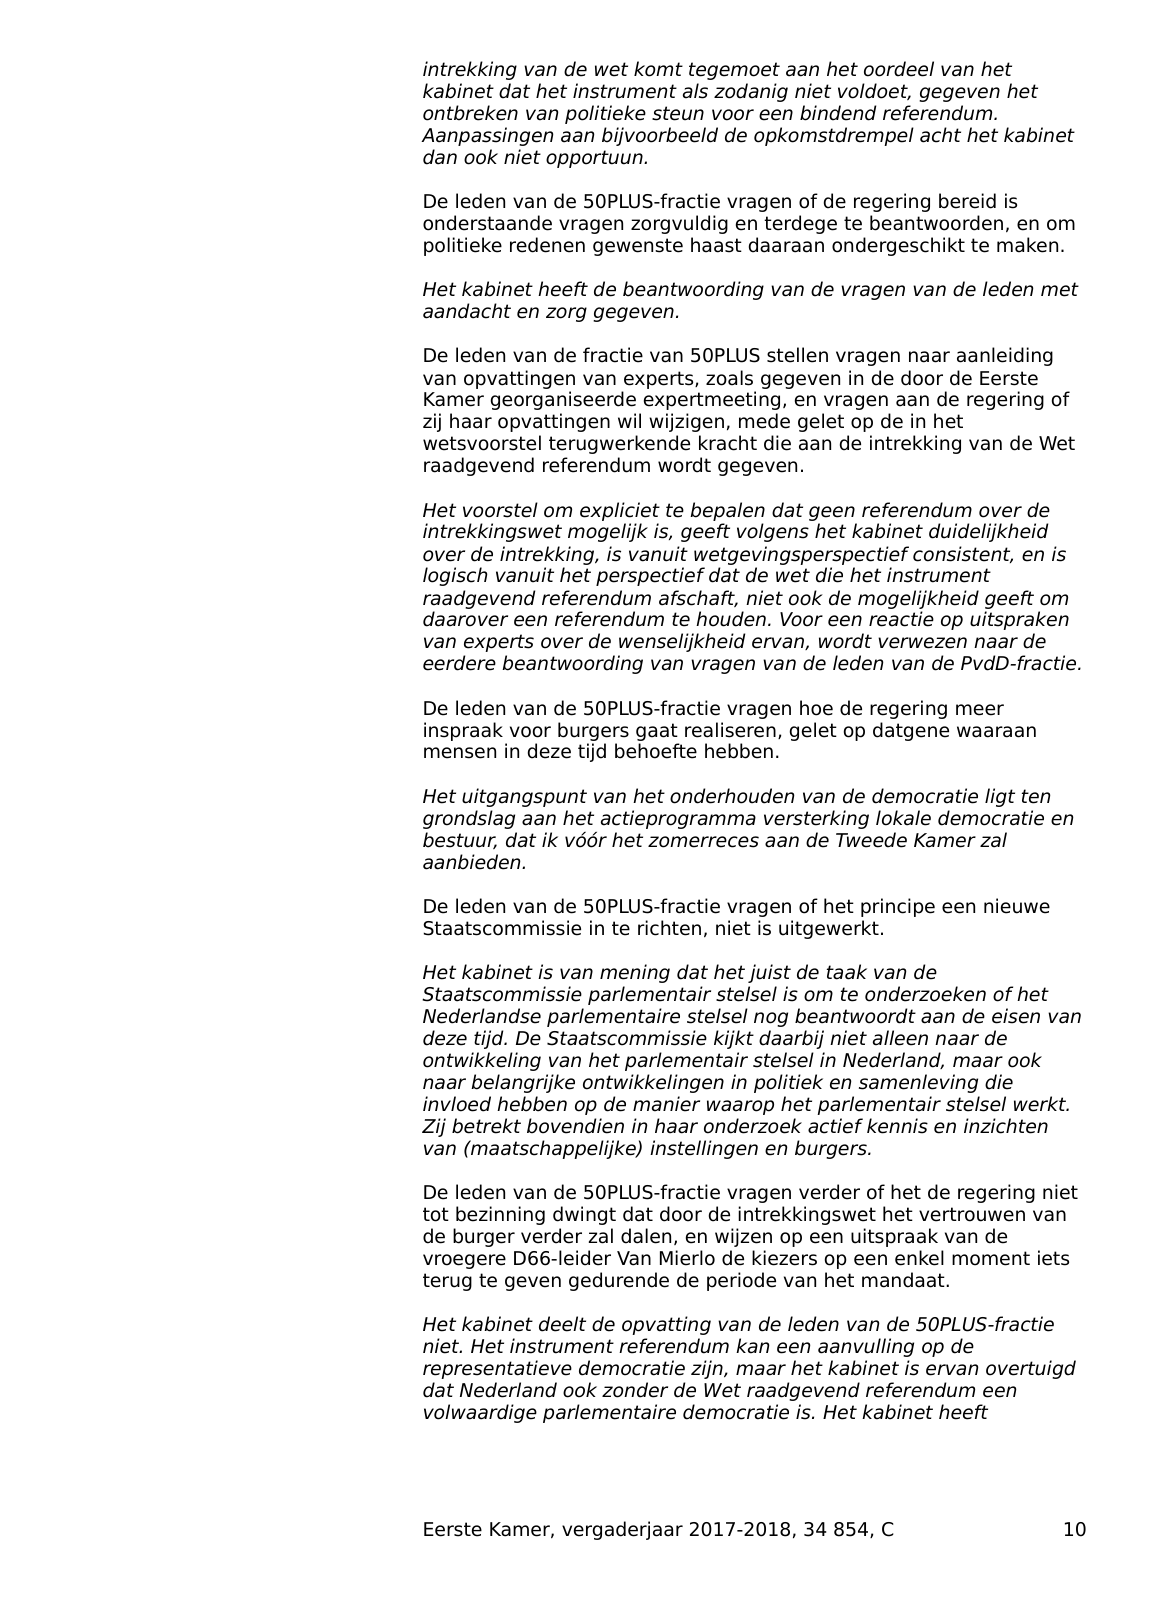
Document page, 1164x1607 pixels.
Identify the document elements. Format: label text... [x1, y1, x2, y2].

text Het uitgangspunt van het onderhouden van de democratie ligt ten grondslag aan het actieprogramma versterking lokale democratie en bestuur, dat ik vóór het zomerreces aan de Tweede Kamer zal aanbieden. [422, 786, 1087, 873]
text intrekking van de wet komt tegemoet aan het oordeel van het kabinet dat het instrument als zodanig niet voldoet, gegeven het ontbreken van politieke steun voor een bindend referendum. Aanpassingen aan bijvoorbeeld de opkomstdrempel acht het kabinet dan ook niet opportuun. [422, 59, 1087, 169]
text De leden van de fractie van 50PLUS stellen vragen naar aanleiding van opvattingen van experts, zoals gegeven in de door de Eerste Kamer georganiseerde expertmeeting, en vragen aan de regering of zij haar opvattingen wil wijzigen, mede gelet op de in het wetsvoorstel terugwerkende kracht die aan de intrekking van de Wet raadgevend referendum wordt gegeven. [422, 345, 1087, 477]
text De leden van de 50PLUS-fractie vragen of het principe een nieuwe Staatscommissie in te richten, niet is uitgewerkt. [422, 896, 1087, 940]
text De leden van de 50PLUS-fractie vragen verder of het de regering niet tot bezinning dwingt dat door de intrekkingswet het vertrouwen van de burger verder zal dalen, en wijzen op een uitspraak van de vroegere D66-leider Van Mierlo de kiezers op een enkel moment iets terug te geven gedurende de periode van het mandaat. [422, 1182, 1087, 1292]
text Het voorstel om expliciet te bepalen dat geen referendum over de intrekkingswet mogelijk is, geeft volgens het kabinet duidelijkheid over de intrekking, is vanuit wetgevingsperspectief consistent, en is logisch vanuit het perspectief dat de wet die het instrument raadgevend referendum afschaft, niet ook de mogelijkheid geeft om daarover een referendum te houden. Voor een reactie op uitspraken van experts over de wenselijkheid ervan, wordt verwezen naar de eerdere beantwoording van vragen van de leden van de PvdD-fractie. [422, 499, 1087, 675]
text Het kabinet heeft de beantwoording van de vragen van de leden met aandacht en zorg gegeven. [422, 279, 1087, 323]
text De leden van de 50PLUS-fractie vragen hoe de regering meer inspraak voor burgers gaat realiseren, gelet op datgene waaraan mensen in deze tijd behoefte hebben. [422, 697, 1087, 763]
text De leden van de 50PLUS-fractie vragen of de regering bereid is onderstaande vragen zorgvuldig en terdege te beantwoorden, en om politieke redenen gewenste haast daaraan ondergeschikt te maken. [422, 191, 1087, 257]
text Het kabinet deelt de opvatting van de leden van de 50PLUS-fractie niet. Het instrument referendum kan een aanvulling op de representatieve democratie zijn, maar het kabinet is ervan overtuigd dat Nederland ook zonder de Wet raadgevend referendum een volwaardige parlementaire democratie is. Het kabinet heeft [422, 1314, 1087, 1424]
text Het kabinet is van mening dat het juist de taak van de Staatscommissie parlementair stelsel is om te onderzoeken of het Nederlandse parlementaire stelsel nog beantwoordt aan de eisen van deze tijd. De Staatscommissie kijkt daarbij niet alleen naar de ontwikkeling van het parlementair stelsel in Nederland, maar ook naar belangrijke ontwikkelingen in politiek en samenleving die invloed hebben op de manier waarop het parlementair stelsel werkt. Zij betrekt bovendien in haar onderzoek actief kennis en inzichten van (maatschappelijke) instellingen en burgers. [422, 962, 1087, 1160]
